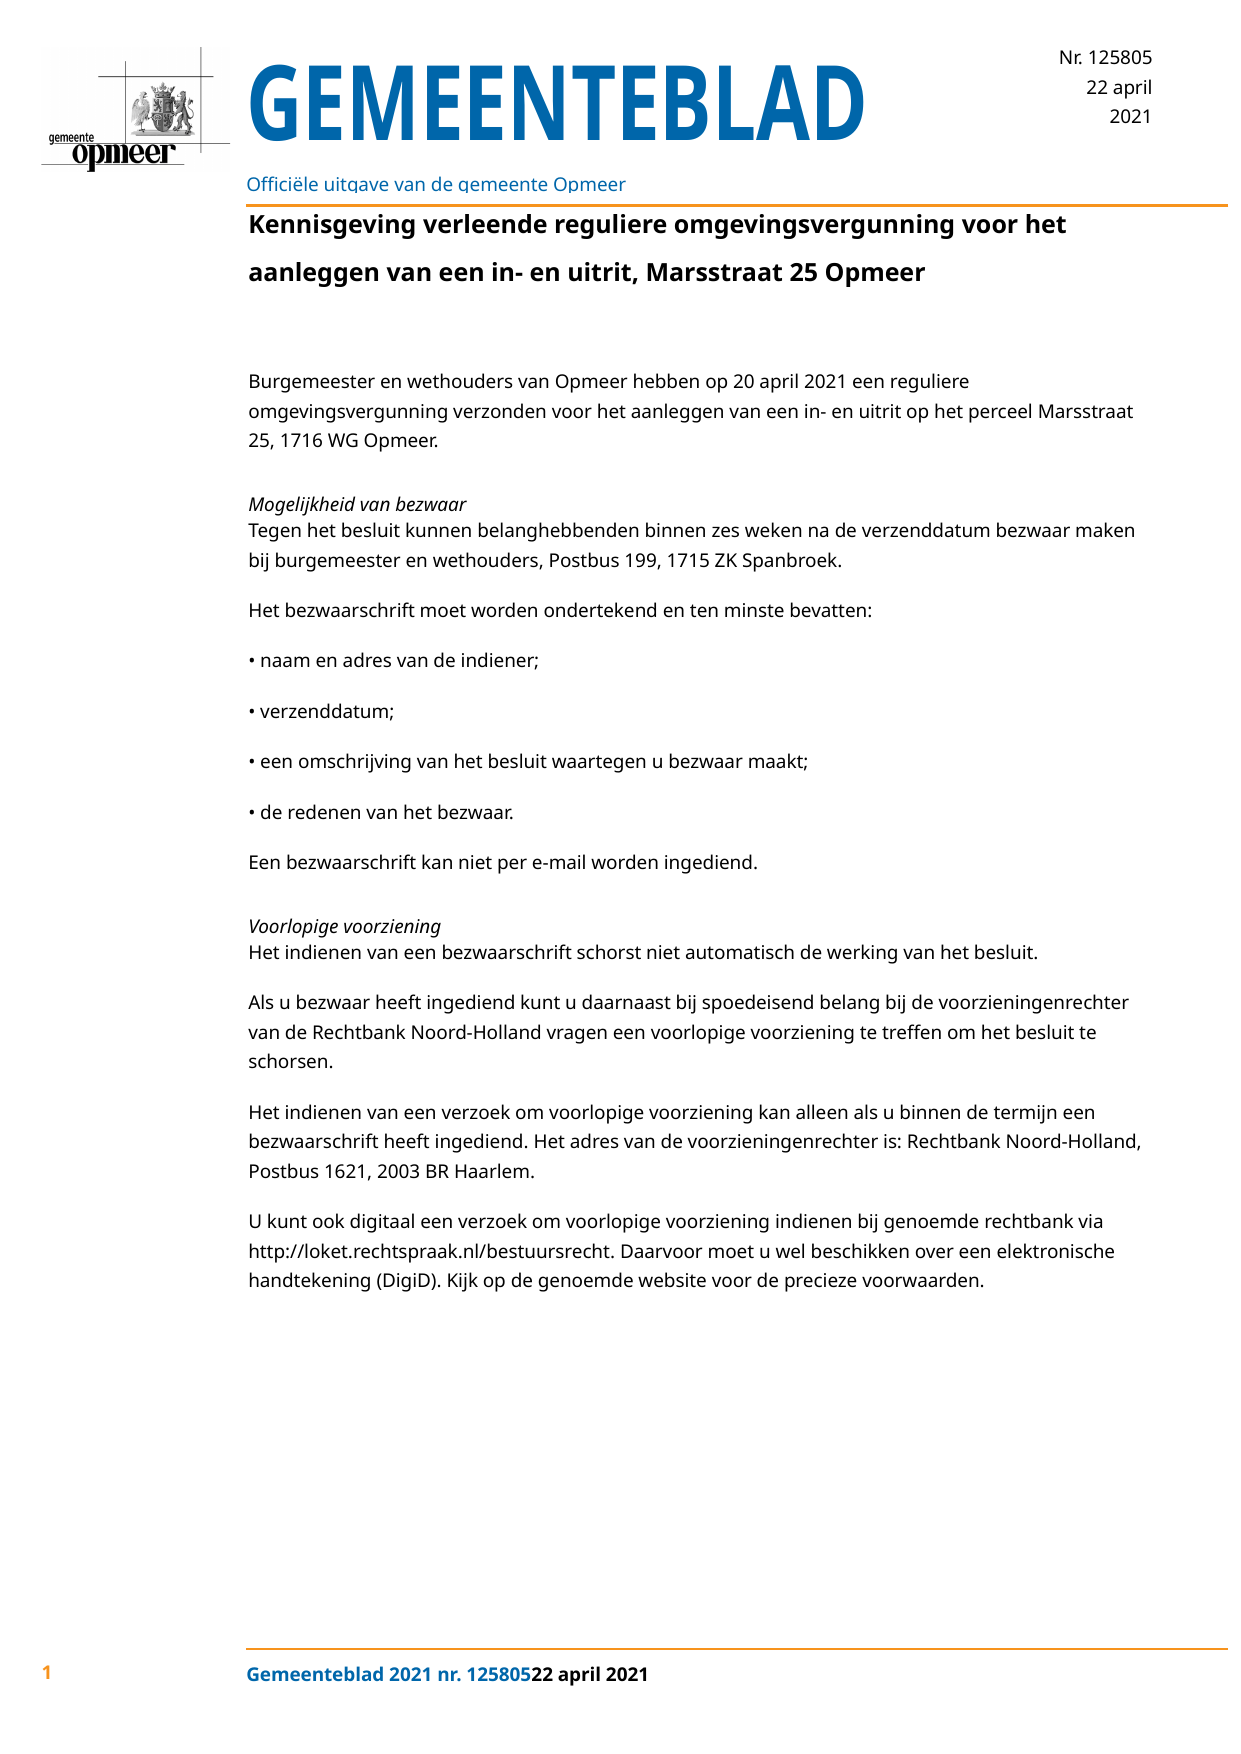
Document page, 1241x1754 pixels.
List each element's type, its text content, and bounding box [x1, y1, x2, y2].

text • naam en adres van de indiener; [248, 648, 1152, 673]
text Burgemeester en wethouders van Opmeer hebben op 20 april 2021 een reguliere omgevingsvergunning verzonden voor het aanleggen van een in- en uitrit op het perceel Marsstraat 25, 1716 WG Opmeer. [248, 368, 1152, 453]
text Het indienen van een bezwaarschrift schorst niet automatisch de werking van het besluit. [248, 939, 1152, 965]
text Voorlopige voorziening [248, 913, 1152, 939]
text • verzenddatum; [248, 698, 1152, 724]
text Het bezwaarschrift moet worden ondertekend en ten minste bevatten: [248, 597, 1152, 623]
text Als u bezwaar heeft ingediend kunt u daarnaast bij spoedeisend belang bij de voorzieningenrechter van de Rechtbank Noord-Holland vragen een voorlopige voorziening te treffen om het besluit te schorsen. [248, 989, 1152, 1074]
text Een bezwaarschrift kan niet per e-mail worden ingediend. [248, 849, 1152, 875]
text • een omschrijving van het besluit waartegen u bezwaar maakt; [248, 748, 1152, 774]
text Tegen het besluit kunnen belanghebbenden binnen zes weken na de verzenddatum bezwaar maken bij burgemeester en wethouders, Postbus 199, 1715 ZK Spanbroek. [248, 517, 1152, 572]
text Mogelijkheid van bezwaar [248, 491, 1152, 517]
text Kennisgeving verleende reguliere omgevingsvergunning voor het aanleggen van een in- en uitrit, Marsstraat 25 Opmeer [248, 207, 1152, 288]
text Het indienen van een verzoek om voorlopige voorziening kan alleen als u binnen de termijn een bezwaarschrift heeft ingediend. Het adres van de voorzieningenrechter is: Rechtbank Noord-Holland, Postbus 1621, 2003 BR Haarlem. [248, 1099, 1152, 1184]
text • de redenen van het bezwaar. [248, 799, 1152, 824]
text U kunt ook digitaal een verzoek om voorlopige voorziening indienen bij genoemde rechtbank via http://loket.rechtspraak.nl/bestuursrecht. Daarvoor moet u wel beschikken over een elektronische handtekening (DigiD). Kijk op de genoemde website voor de precieze voorwaarden. [248, 1208, 1152, 1293]
picture [41, 47, 231, 172]
